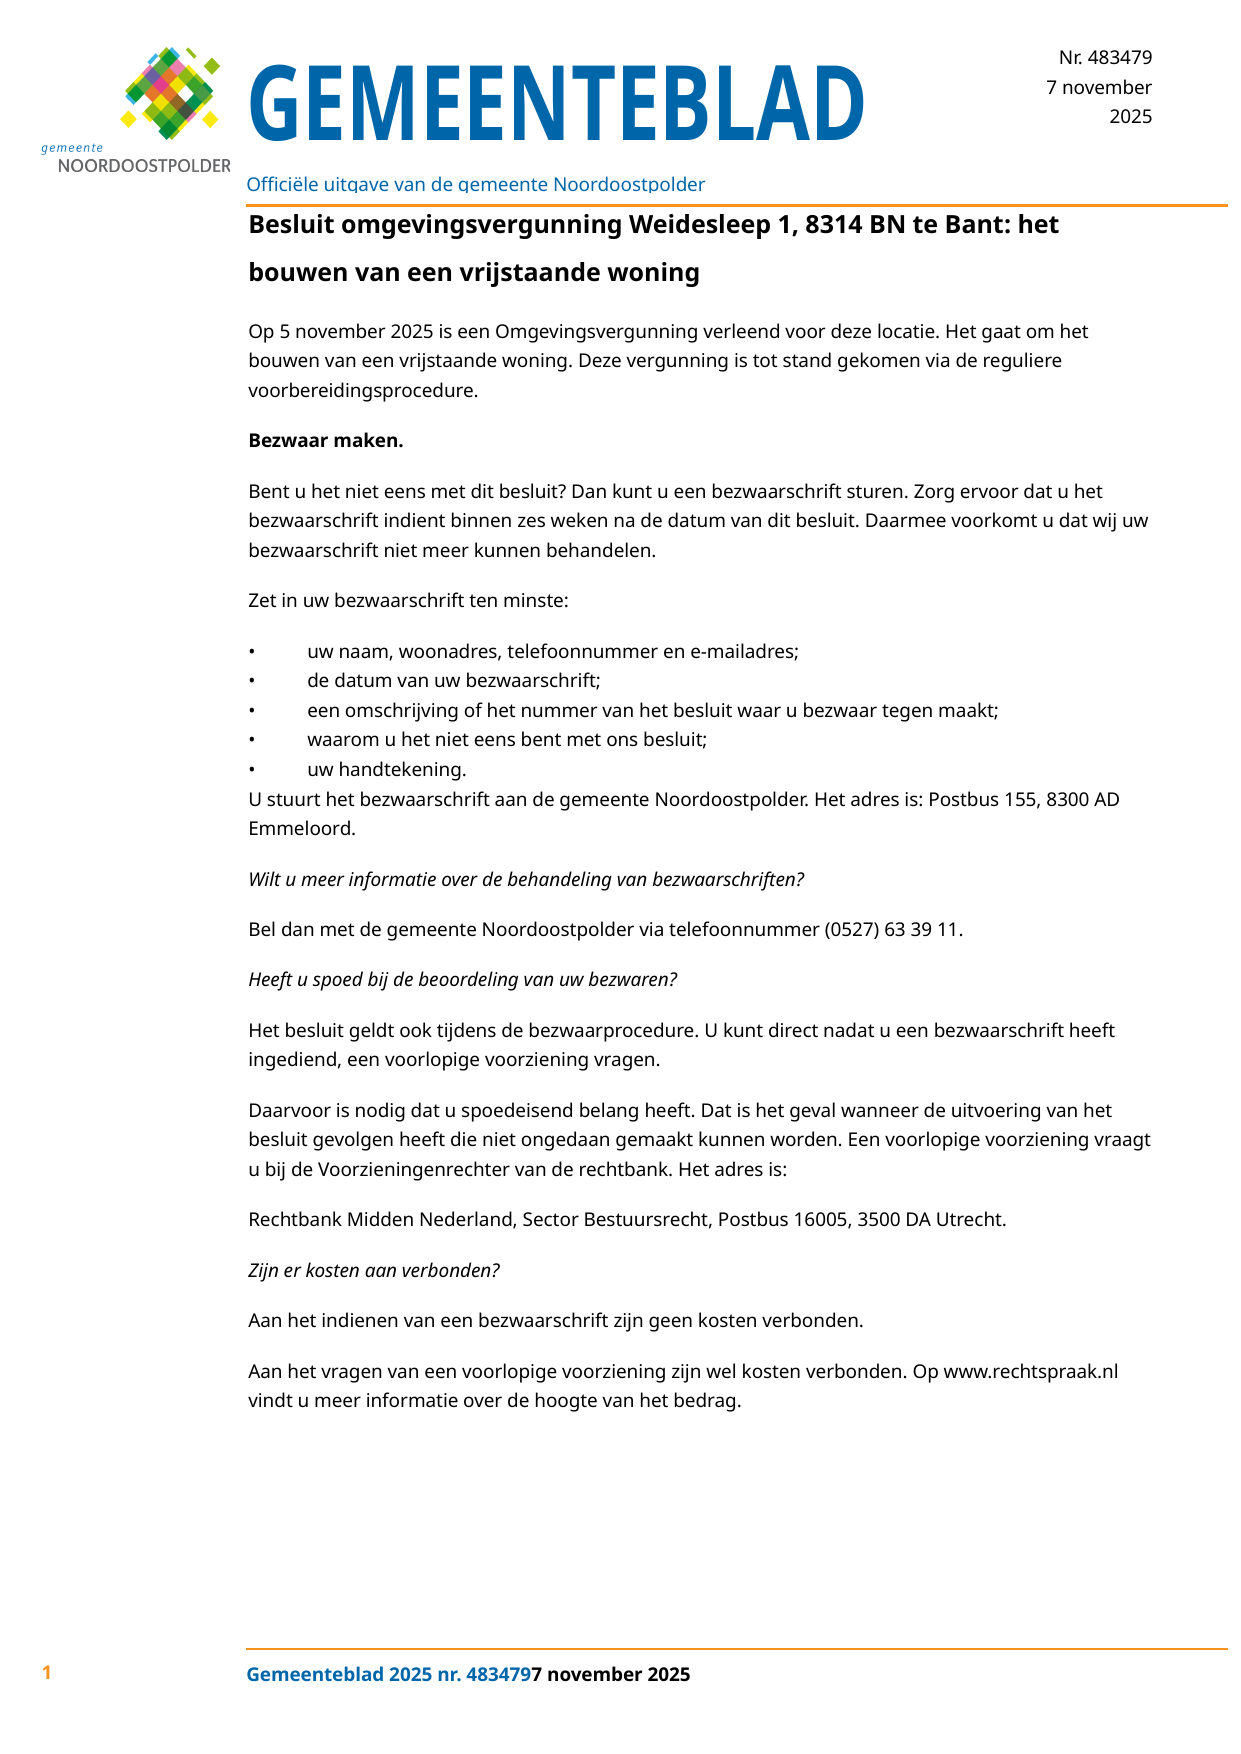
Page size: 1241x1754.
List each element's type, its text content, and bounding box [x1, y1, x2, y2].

text Rechtbank Midden Nederland, Sector Bestuursrecht, Postbus 16005, 3500 DA Utrecht. [248, 1207, 1152, 1232]
text Aan het indienen van een bezwaarschrift zijn geen kosten verbonden. [248, 1307, 1152, 1333]
text Aan het vragen van een voorlopige voorziening zijn wel kosten verbonden. Op www.rechtspraak.nl vindt u meer informatie over de hoogte van het bedrag. [248, 1358, 1152, 1413]
list een omschrijving of het nummer van het besluit waar u bezwaar tegen maakt; [248, 697, 1152, 723]
text Zijn er kosten aan verbonden? [248, 1257, 1152, 1283]
list uw naam, woonadres, telefoonnummer en e-mailadres; [248, 638, 1152, 664]
text Zet in uw bezwaarschrift ten minste: [248, 587, 1152, 613]
list de datum van uw bezwaarschrift; [248, 667, 1152, 693]
list waarom u het niet eens bent met ons besluit; [248, 727, 1152, 752]
picture [41, 47, 231, 172]
text Bent u het niet eens met dit besluit? Dan kunt u een bezwaarschrift sturen. Zorg ervoor dat u het bezwaarschrift indient binnen zes weken na de datum van dit besluit. Daarmee voorkomt u dat wij uw bezwaarschrift niet meer kunnen behandelen. [248, 478, 1152, 563]
text Op 5 november 2025 is een Omgevingsvergunning verleend voor deze locatie. Het gaat om het bouwen van een vrijstaande woning. Deze vergunning is tot stand gekomen via de reguliere voorbereidingsprocedure. [248, 318, 1152, 403]
text Wilt u meer informatie over de behandeling van bezwaarschriften? [248, 866, 1152, 892]
text Besluit omgevingsvergunning Weidesleep 1, 8314 BN te Bant: het bouwen van een vrijstaande woning [248, 207, 1152, 288]
list uw handtekening. [248, 756, 1152, 782]
text U stuurt het bezwaarschrift aan de gemeente Noordoostpolder. Het adres is: Postbus 155, 8300 AD Emmeloord. [248, 786, 1152, 841]
text Het besluit geldt ook tijdens de bezwaarprocedure. U kunt direct nadat u een bezwaarschrift heeft ingediend, een voorlopige voorziening vragen. [248, 1017, 1152, 1072]
text Daarvoor is nodig dat u spoedeisend belang heeft. Dat is het geval wanneer de uitvoering van het besluit gevolgen heeft die niet ongedaan gemaakt kunnen worden. Een voorlopige voorziening vraagt u bij de Voorzieningenrechter van de rechtbank. Het adres is: [248, 1097, 1152, 1182]
text Bel dan met de gemeente Noordoostpolder via telefoonnummer (0527) 63 39 11. [248, 916, 1152, 942]
text Heeft u spoed bij de beoordeling van uw bezwaren? [248, 967, 1152, 992]
text Bezwaar maken. [248, 427, 1152, 453]
